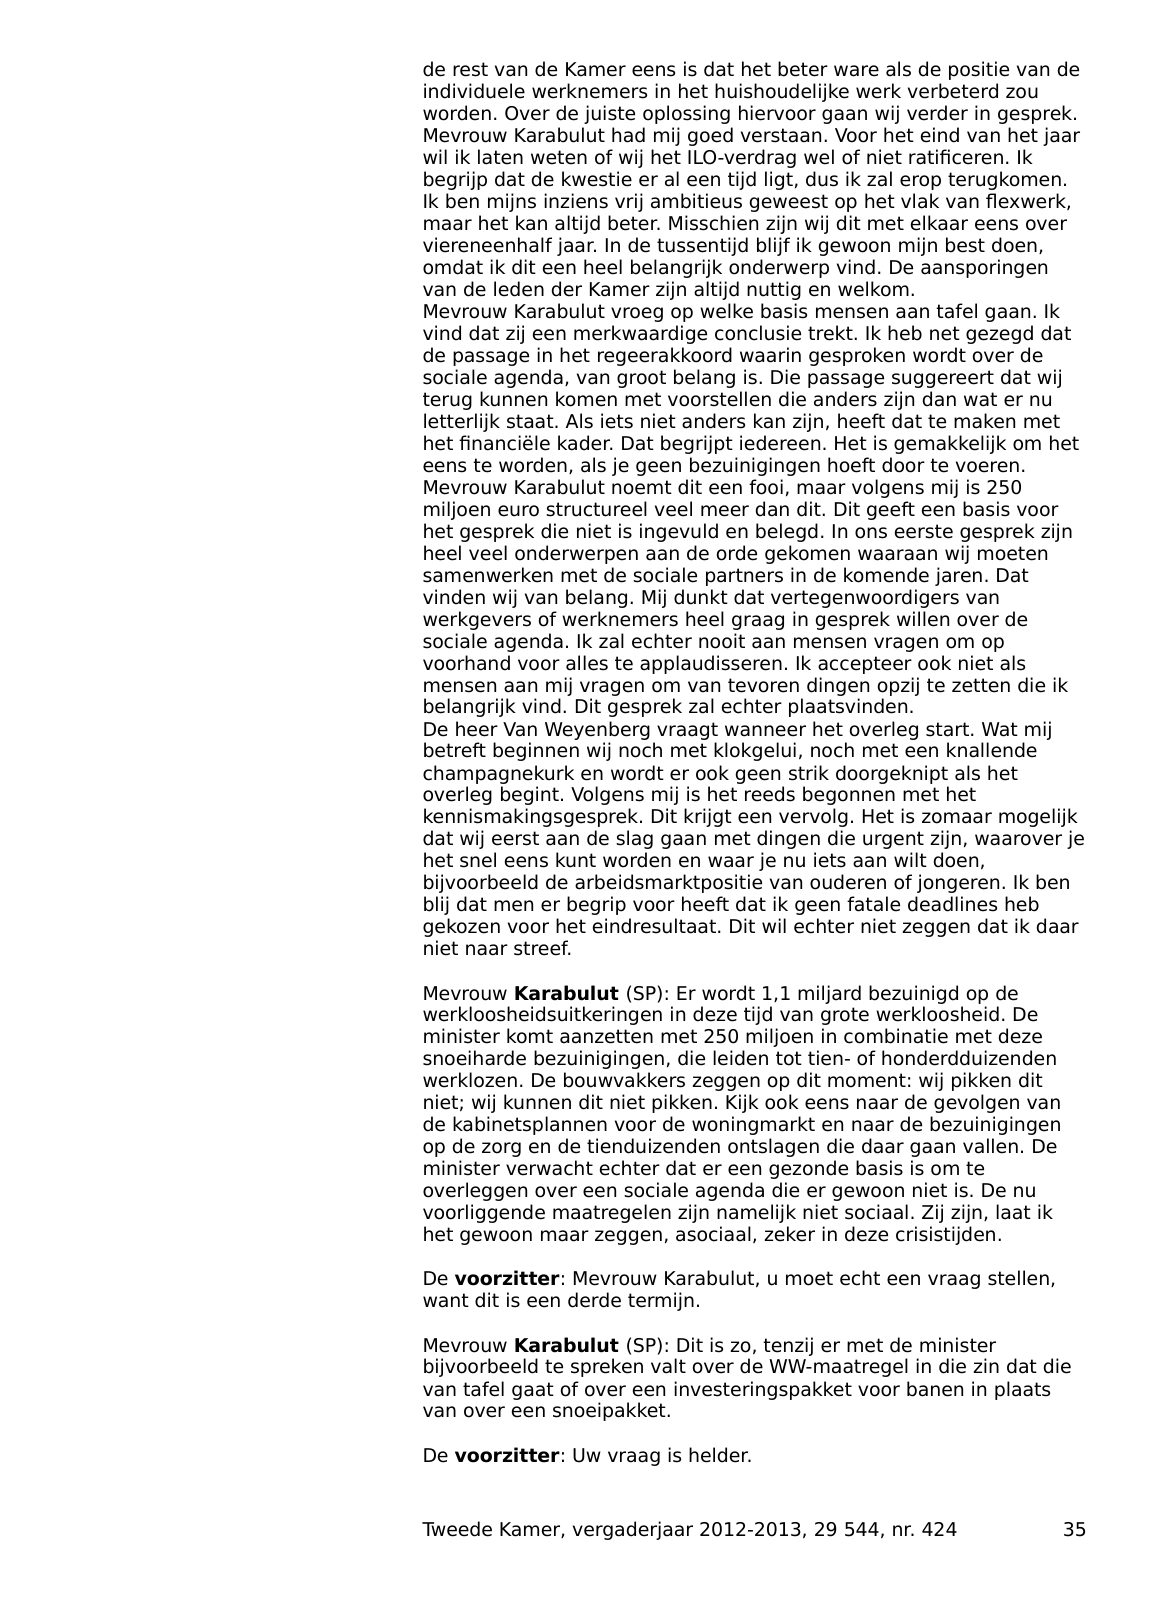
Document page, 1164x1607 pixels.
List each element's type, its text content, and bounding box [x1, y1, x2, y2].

text De heer Van Weyenberg vraagt wanneer het overleg start. Wat mij betreft beginnen wij noch met klokgelui, noch met een knallende champagnekurk en wordt er ook geen strik doorgeknipt als het overleg begint. Volgens mij is het reeds begonnen met het kennismakingsgesprek. Dit krijgt een vervolg. Het is zomaar mogelijk dat wij eerst aan de slag gaan met dingen die urgent zijn, waarover je het snel eens kunt worden en waar je nu iets aan wilt doen, bijvoorbeeld de arbeidsmarktpositie van ouderen of jongeren. Ik ben blij dat men er begrip voor heeft dat ik geen fatale deadlines heb gekozen voor het eindresultaat. Dit wil echter niet zeggen dat ik daar niet naar streef. [422, 718, 1087, 960]
text De voorzitter: Uw vraag is helder. [422, 1444, 1087, 1467]
text de rest van de Kamer eens is dat het beter ware als de positie van de individuele werknemers in het huishoudelijke werk verbeterd zou worden. Over de juiste oplossing hiervoor gaan wij verder in gesprek. [422, 59, 1087, 125]
text De voorzitter: Mevrouw Karabulut, u moet echt een vraag stellen, want dit is een derde termijn. [422, 1268, 1087, 1312]
text Ik ben mijns inziens vrij ambitieus geweest op het vlak van flexwerk, maar het kan altijd beter. Misschien zijn wij dit met elkaar eens over viereneenhalf jaar. In de tussentijd blijf ik gewoon mijn best doen, omdat ik dit een heel belangrijk onderwerp vind. De aansporingen van de leden der Kamer zijn altijd nuttig en welkom. [422, 191, 1087, 301]
text Mevrouw Karabulut (SP): Er wordt 1,1 miljard bezuinigd op de werkloosheidsuitkeringen in deze tijd van grote werkloosheid. De minister komt aanzetten met 250 miljoen in combinatie met deze snoeiharde bezuinigingen, die leiden tot tien- of honderdduizenden werklozen. De bouwvakkers zeggen op dit moment: wij pikken dit niet; wij kunnen dit niet pikken. Kijk ook eens naar de gevolgen van de kabinetsplannen voor de woningmarkt en naar de bezuinigingen op de zorg en de tienduizenden ontslagen die daar gaan vallen. De minister verwacht echter dat er een gezonde basis is om te overleggen over een sociale agenda die er gewoon niet is. De nu voorliggende maatregelen zijn namelijk niet sociaal. Zij zijn, laat ik het gewoon maar zeggen, asociaal, zeker in deze crisistijden. [422, 982, 1087, 1246]
text Mevrouw Karabulut vroeg op welke basis mensen aan tafel gaan. Ik vind dat zij een merkwaardige conclusie trekt. Ik heb net gezegd dat de passage in het regeerakkoord waarin gesproken wordt over de sociale agenda, van groot belang is. Die passage suggereert dat wij terug kunnen komen met voorstellen die anders zijn dan wat er nu letterlijk staat. Als iets niet anders kan zijn, heeft dat te maken met het financiële kader. Dat begrijpt iedereen. Het is gemakkelijk om het eens te worden, als je geen bezuinigingen hoeft door te voeren. Mevrouw Karabulut noemt dit een fooi, maar volgens mij is 250 miljoen euro structureel veel meer dan dit. Dit geeft een basis voor het gesprek die niet is ingevuld en belegd. In ons eerste gesprek zijn heel veel onderwerpen aan de orde gekomen waaraan wij moeten samenwerken met de sociale partners in de komende jaren. Dat vinden wij van belang. Mij dunkt dat vertegenwoordigers van werkgevers of werknemers heel graag in gesprek willen over de sociale agenda. Ik zal echter nooit aan mensen vragen om op voorhand voor alles te applaudisseren. Ik accepteer ook niet als mensen aan mij vragen om van tevoren dingen opzij te zetten die ik belangrijk vind. Dit gesprek zal echter plaatsvinden. [422, 301, 1087, 718]
text Mevrouw Karabulut had mij goed verstaan. Voor het eind van het jaar wil ik laten weten of wij het ILO-verdrag wel of niet ratificeren. Ik begrijp dat de kwestie er al een tijd ligt, dus ik zal erop terugkomen. [422, 125, 1087, 191]
text Mevrouw Karabulut (SP): Dit is zo, tenzij er met de minister bijvoorbeeld te spreken valt over de WW-maatregel in die zin dat die van tafel gaat of over een investeringspakket voor banen in plaats van over een snoeipakket. [422, 1334, 1087, 1422]
